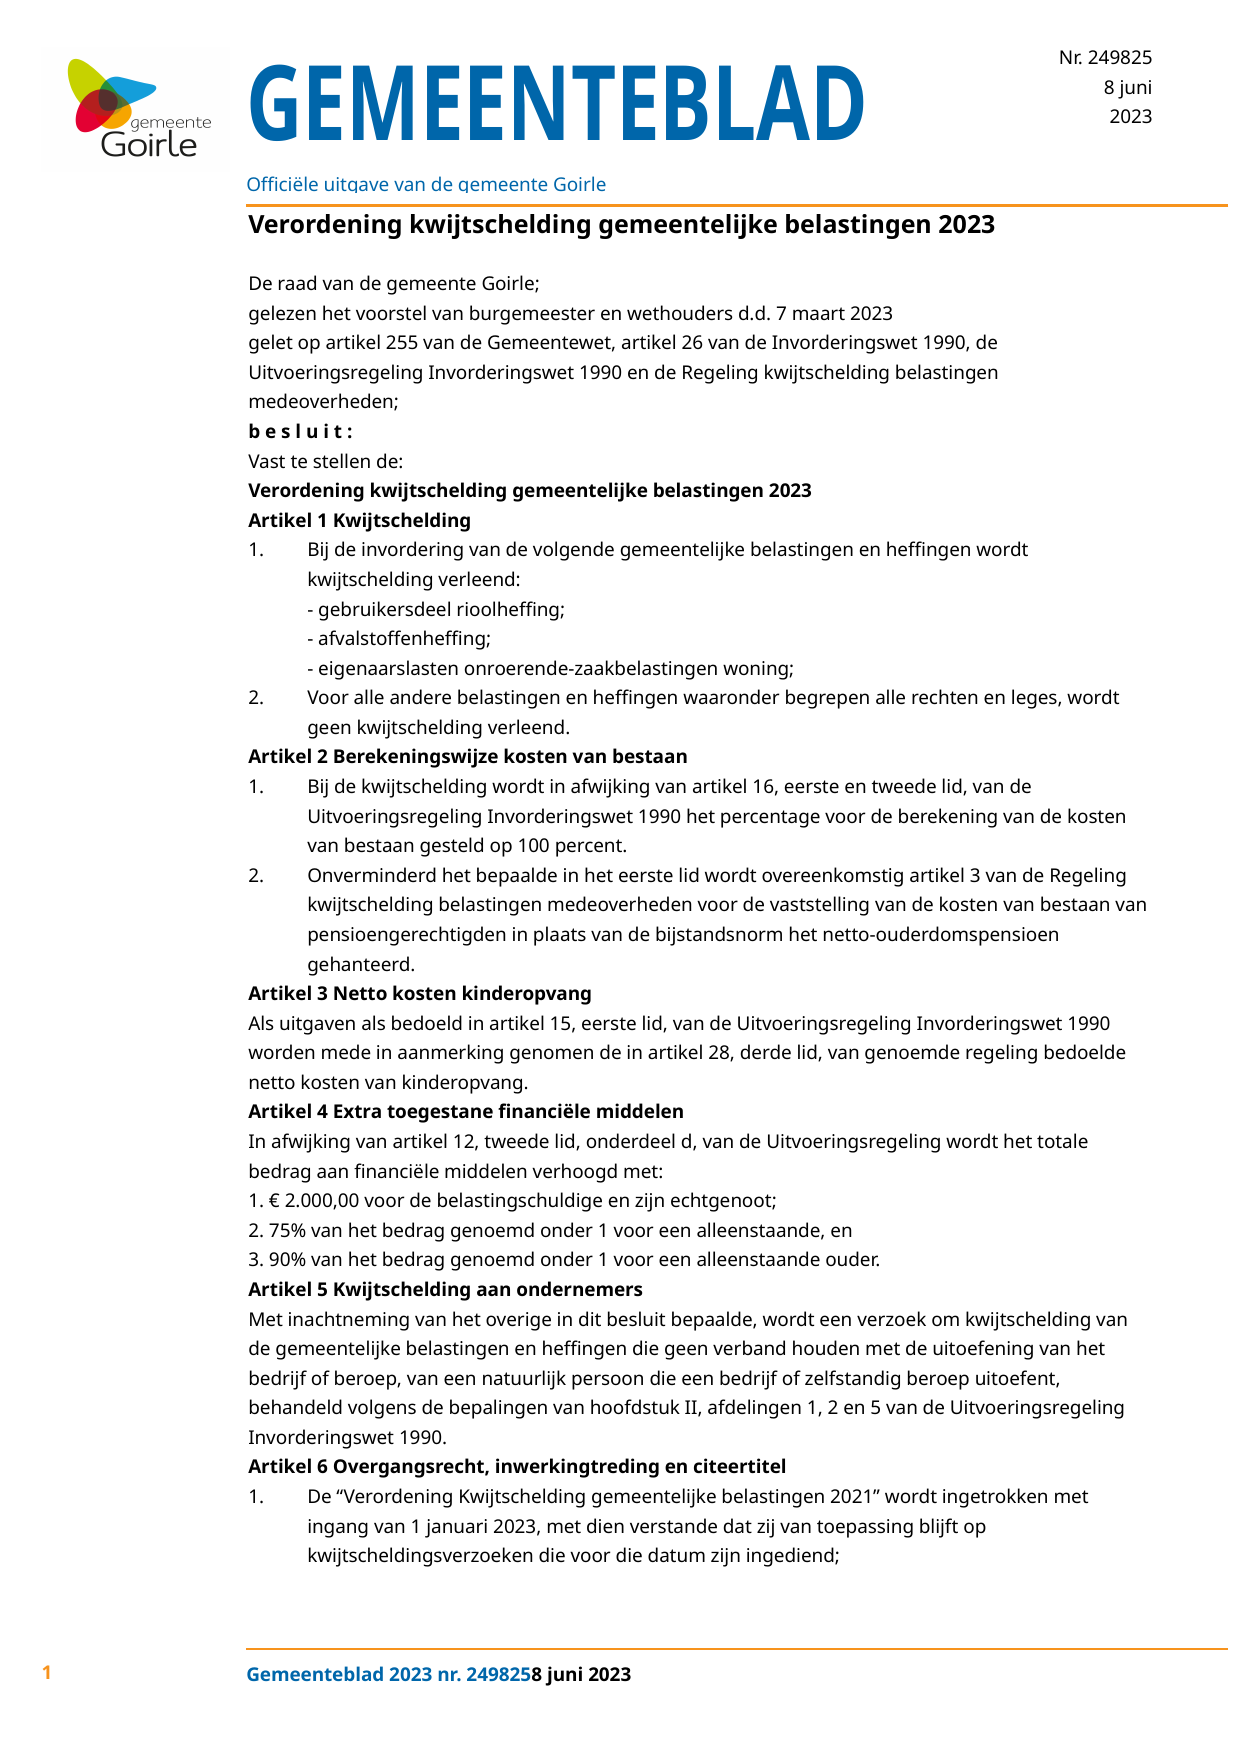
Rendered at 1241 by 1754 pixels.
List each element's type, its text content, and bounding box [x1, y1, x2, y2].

text Artikel 4 Extra toegestane financiële middelen [248, 1099, 1152, 1124]
list De “Verordening Kwijtschelding gemeentelijke belastingen 2021” wordt ingetrokken met ingang van 1 januari 2023, met dien verstande dat zij van toepassing blijft op kwijtscheldingsverzoeken die voor die datum zijn ingediend; [248, 1483, 1152, 1568]
list - afvalstoffenheffing; [248, 625, 1152, 651]
list Voor alle andere belastingen en heffingen waaronder begrepen alle rechten en leges, wordt geen kwijtschelding verleend. [248, 684, 1152, 740]
text Artikel 6 Overgangsrecht, inwerkingtreding en citeertitel [248, 1454, 1152, 1479]
text 1. € 2.000,00 voor de belastingschuldige en zijn echtgenoot; [248, 1187, 1152, 1213]
text Verordening kwijtschelding gemeentelijke belastingen 2023 [248, 207, 1152, 241]
list - eigenaarslasten onroerende-zaakbelastingen woning; [248, 655, 1152, 681]
text gelezen het voorstel van burgemeester en wethouders d.d. 7 maart 2023 [248, 300, 1152, 326]
text Met inachtneming van het overige in dit besluit bepaalde, wordt een verzoek om kwijtschelding van de gemeentelijke belastingen en heffingen die geen verband houden met de uitoefening van het bedrijf of beroep, van een natuurlijk persoon die een bedrijf of zelfstandig beroep uitoefent, behandeld volgens de bepalingen van hoofdstuk II, afdelingen 1, 2 en 5 van de Uitvoeringsregeling Invorderingswet 1990. [248, 1306, 1152, 1450]
text Artikel 5 Kwijtschelding aan ondernemers [248, 1276, 1152, 1302]
list - gebruikersdeel rioolheffing; [248, 596, 1152, 621]
text Als uitgaven als bedoeld in artikel 15, eerste lid, van de Uitvoeringsregeling Invorderingswet 1990 worden mede in aanmerking genomen de in artikel 28, derde lid, van genoemde regeling bedoelde netto kosten van kinderopvang. [248, 1010, 1152, 1095]
list Bij de kwijtschelding wordt in afwijking van artikel 16, eerste en tweede lid, van de Uitvoeringsregeling Invorderingswet 1990 het percentage voor de berekening van de kosten van bestaan gesteld op 100 percent. [248, 773, 1152, 858]
list Bij de invordering van de volgende gemeentelijke belastingen en heffingen wordt kwijtschelding verleend: [248, 537, 1152, 592]
text Artikel 2 Berekeningswijze kosten van bestaan [248, 744, 1152, 769]
list Onverminderd het bepaalde in het eerste lid wordt overeenkomstig artikel 3 van de Regeling kwijtschelding belastingen medeoverheden voor de vaststelling van de kosten van bestaan van pensioengerechtigden in plaats van de bijstandsnorm het netto-ouderdomspensioen gehanteerd. [248, 862, 1152, 976]
text In afwijking van artikel 12, tweede lid, onderdeel d, van de Uitvoeringsregeling wordt het totale bedrag aan financiële middelen verhoogd met: [248, 1128, 1152, 1183]
text Vast te stellen de: [248, 448, 1152, 473]
text b e s l u i t : [248, 418, 1152, 444]
text gelet op artikel 255 van de Gemeentewet, artikel 26 van de Invorderingswet 1990, de Uitvoeringsregeling Invorderingswet 1990 en de Regeling kwijtschelding belastingen medeoverheden; [248, 329, 1152, 414]
text 2. 75% van het bedrag genoemd onder 1 voor een alleenstaande, en [248, 1217, 1152, 1243]
text Artikel 1 Kwijtschelding [248, 507, 1152, 533]
text 3. 90% van het bedrag genoemd onder 1 voor een alleenstaande ouder. [248, 1247, 1152, 1272]
text Verordening kwijtschelding gemeentelijke belastingen 2023 [248, 477, 1152, 503]
text Artikel 3 Netto kosten kinderopvang [248, 980, 1152, 1006]
picture [41, 47, 231, 172]
text De raad van de gemeente Goirle; [248, 270, 1152, 296]
